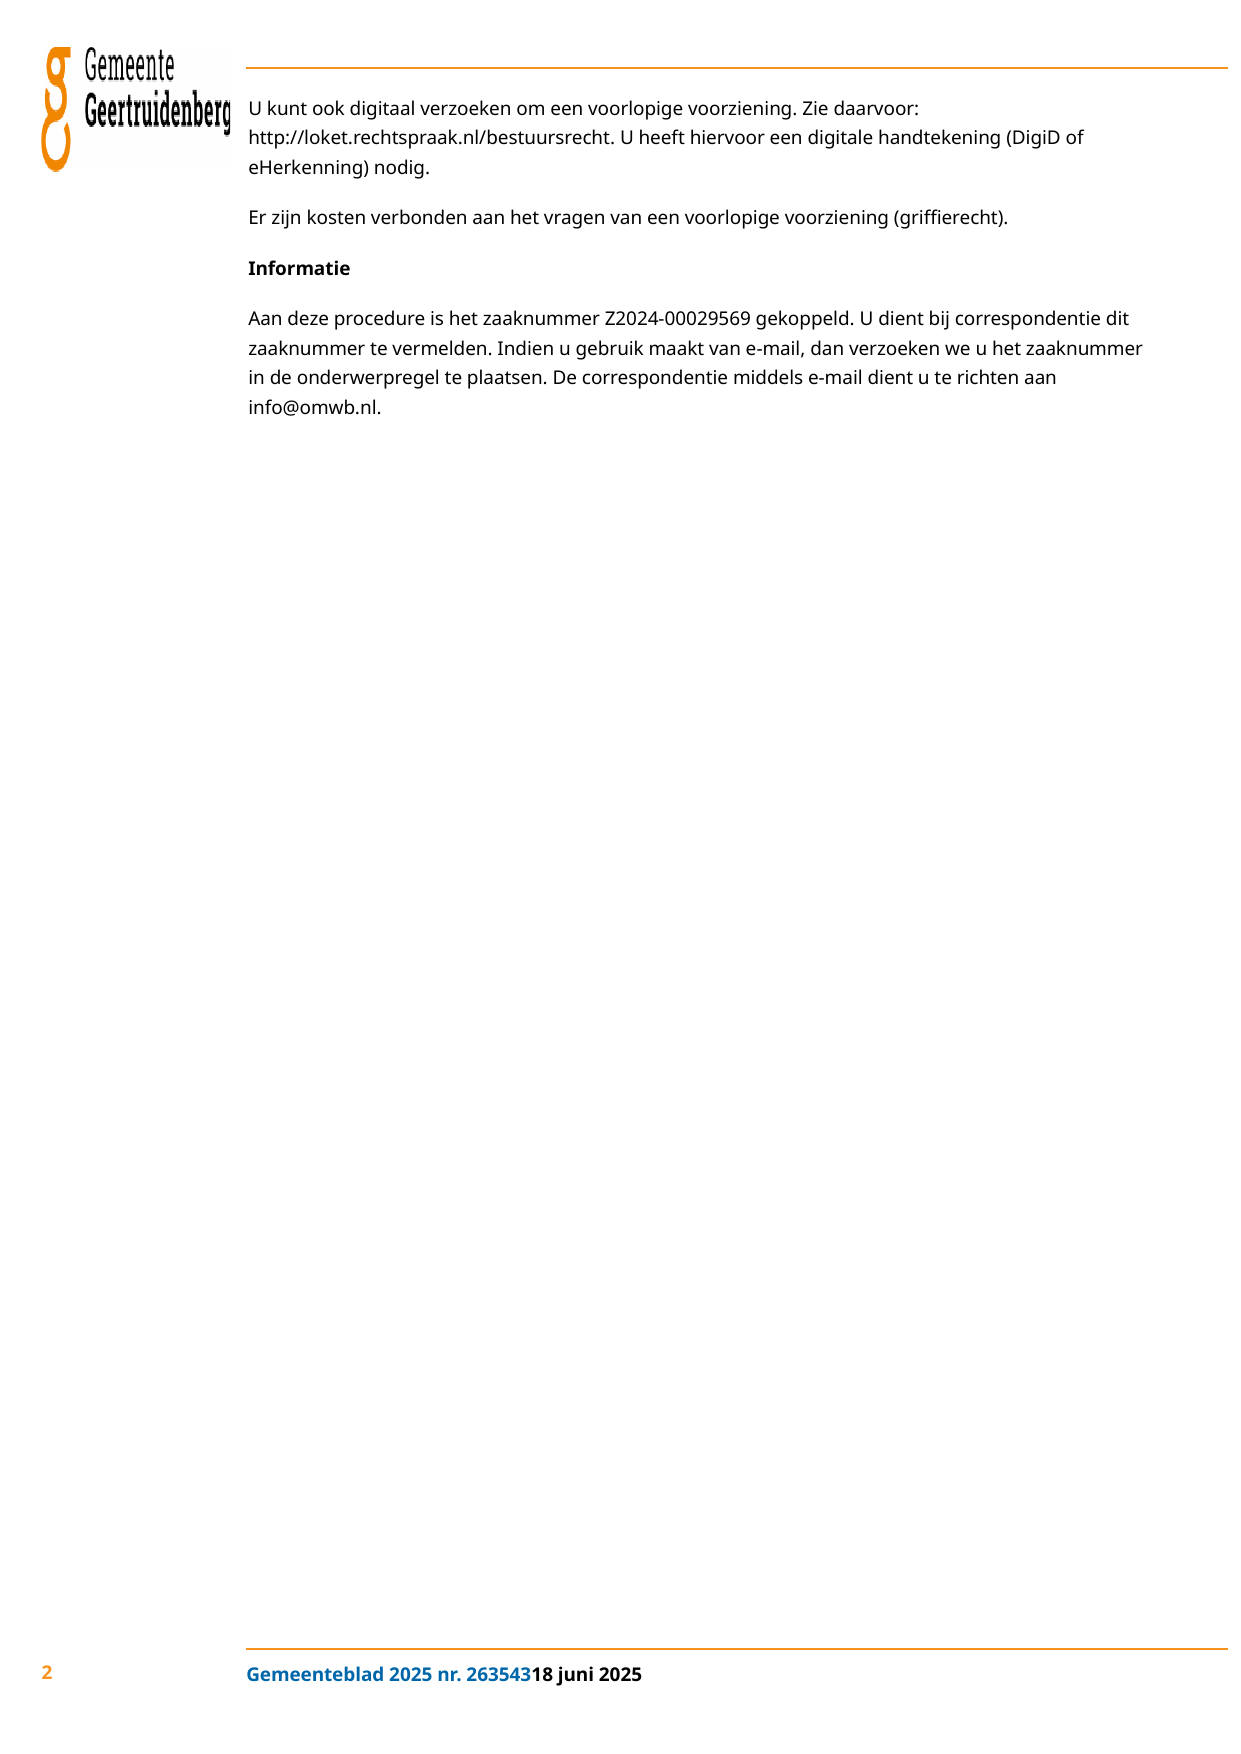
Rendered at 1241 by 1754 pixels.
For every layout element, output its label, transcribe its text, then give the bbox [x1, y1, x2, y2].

picture [41, 47, 231, 172]
text Er zijn kosten verbonden aan het vragen van een voorlopige voorziening (griffierecht). [248, 204, 1152, 230]
text Informatie [248, 255, 1152, 281]
text Aan deze procedure is het zaaknummer Z2024-00029569 gekoppeld. U dient bij correspondentie dit zaaknummer te vermelden. Indien u gebruik maakt van e-mail, dan verzoeken we u het zaaknummer in de onderwerpregel te plaatsen. De correspondentie middels e-mail dient u te richten aan info@omwb.nl. [248, 305, 1152, 420]
text U kunt ook digitaal verzoeken om een voorlopige voorziening. Zie daarvoor: http://loket.rechtspraak.nl/bestuursrecht. U heeft hiervoor een digitale handtekening (DigiD of eHerkenning) nodig. [248, 95, 1152, 180]
